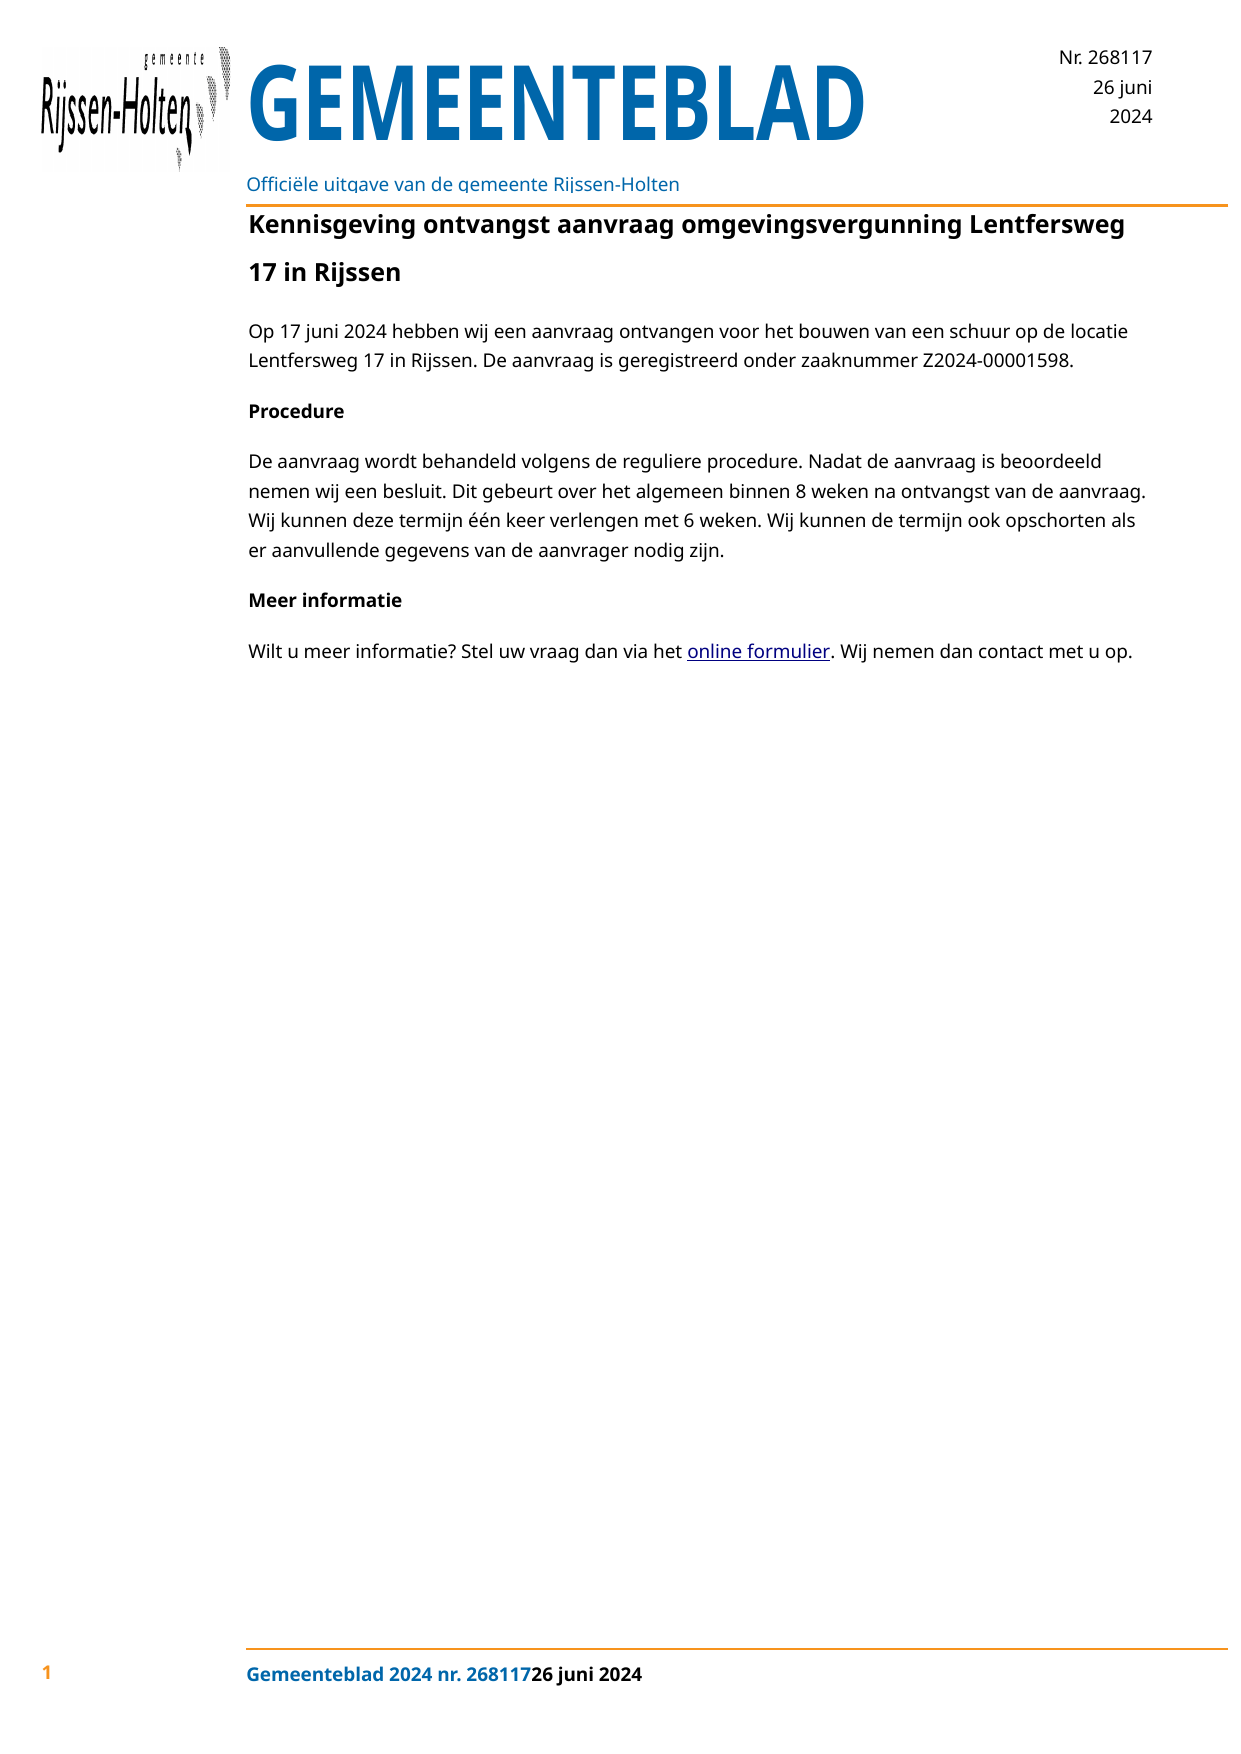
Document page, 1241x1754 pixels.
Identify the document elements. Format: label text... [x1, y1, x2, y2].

text Meer informatie [248, 587, 1152, 613]
text Op 17 juni 2024 hebben wij een aanvraag ontvangen voor het bouwen van een schuur op de locatie Lentfersweg 17 in Rijssen. De aanvraag is geregistreerd onder zaaknummer Z2024-00001598. [248, 318, 1152, 373]
picture [41, 47, 231, 172]
text De aanvraag wordt behandeld volgens de reguliere procedure. Nadat de aanvraag is beoordeeld nemen wij een besluit. Dit gebeurt over het algemeen binnen 8 weken na ontvangst van de aanvraag. Wij kunnen deze termijn één keer verlengen met 6 weken. Wij kunnen de termijn ook opschorten als er aanvullende gegevens van de aanvrager nodig zijn. [248, 448, 1152, 563]
text Wilt u meer informatie? Stel uw vraag dan via het online formulier. Wij nemen dan contact met u op. [248, 638, 1152, 664]
text Kennisgeving ontvangst aanvraag omgevingsvergunning Lentfersweg 17 in Rijssen [248, 207, 1152, 288]
text Procedure [248, 398, 1152, 424]
